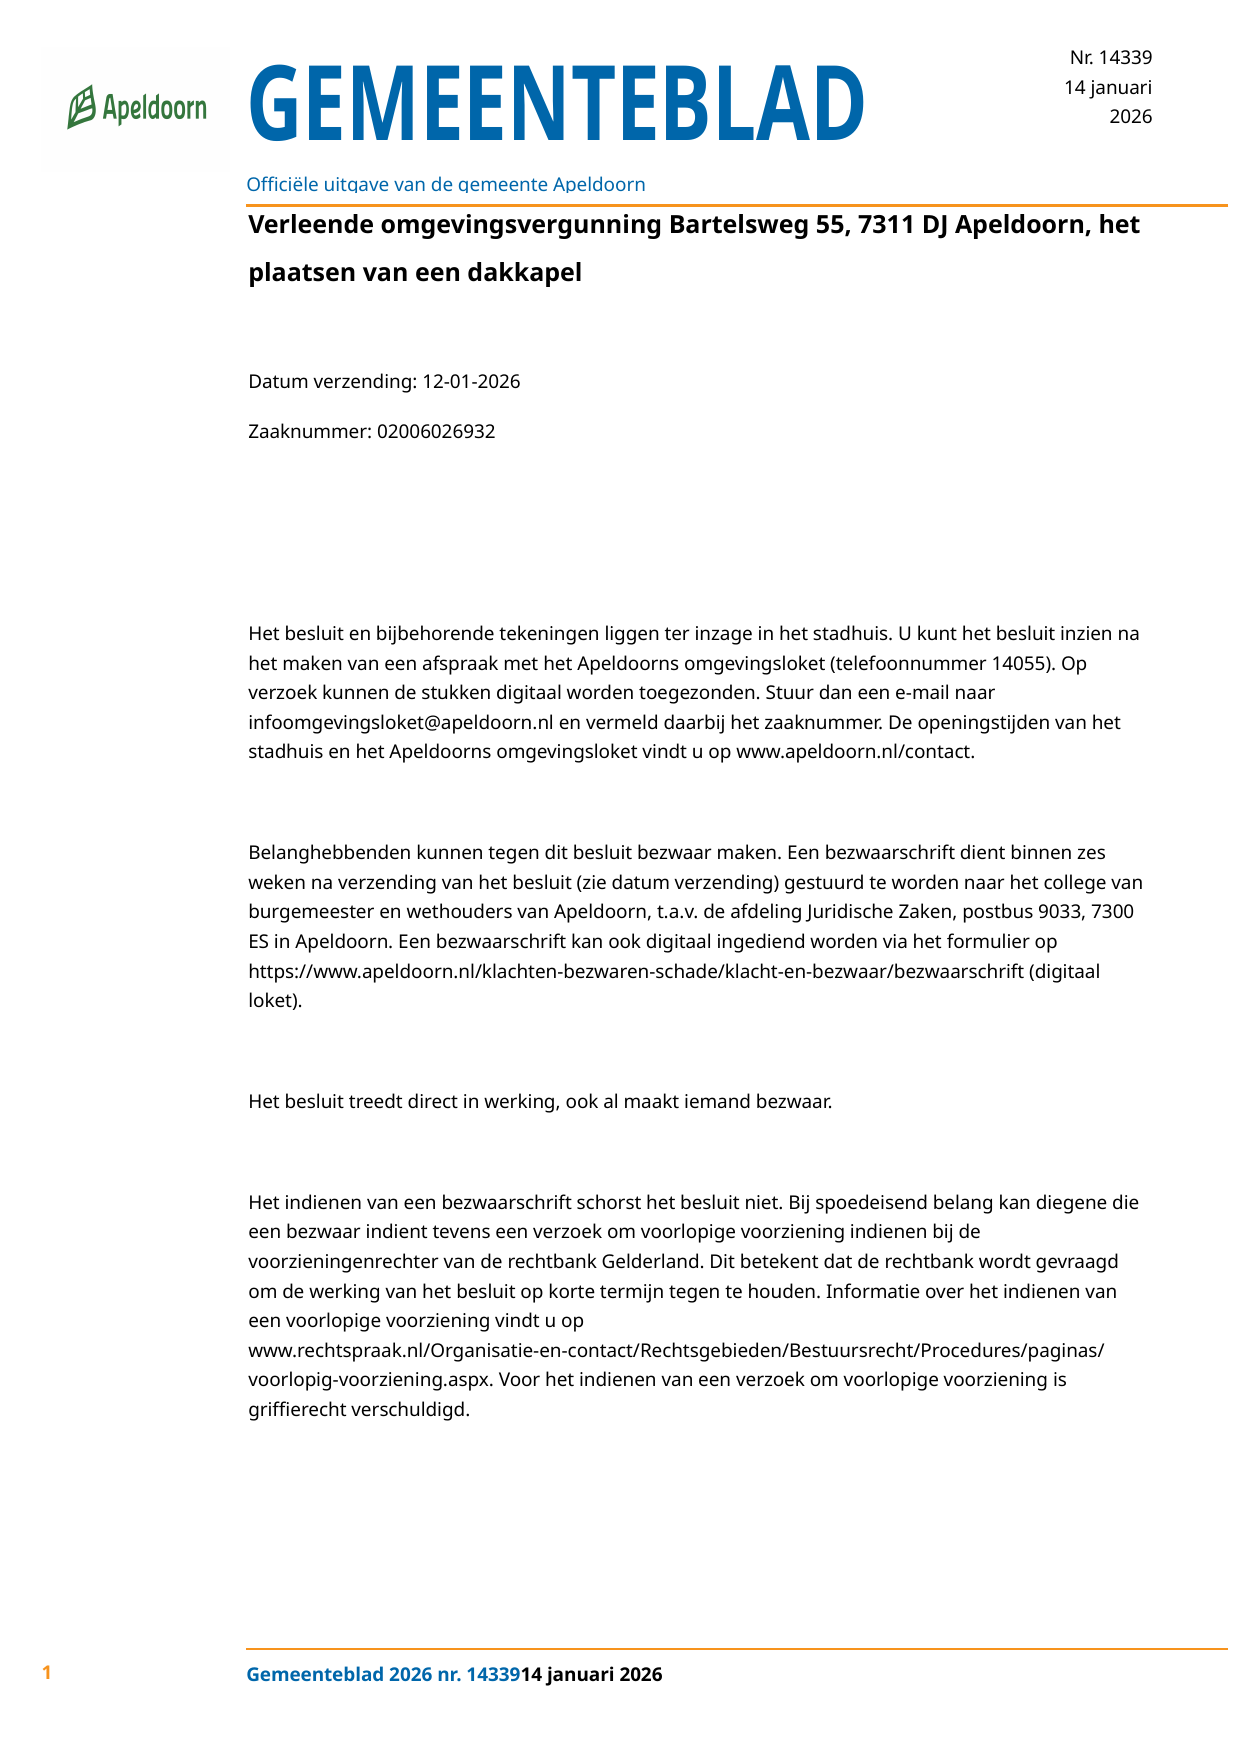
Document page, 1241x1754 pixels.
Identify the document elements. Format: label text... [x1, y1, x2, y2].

text Het besluit treedt direct in werking, ook al maakt iemand bezwaar. [248, 1088, 1152, 1114]
text Zaaknummer: 02006026932 [248, 419, 1152, 444]
text Verleende omgevingsvergunning Bartelsweg 55, 7311 DJ Apeldoorn, het plaatsen van een dakkapel [248, 207, 1152, 288]
text Datum verzending: 12-01-2026 [248, 368, 1152, 394]
text Belanghebbenden kunnen tegen dit besluit bezwaar maken. Een bezwaarschrift dient binnen zes weken na verzending van het besluit (zie datum verzending) gestuurd te worden naar het college van burgemeester en wethouders van Apeldoorn, t.a.v. de afdeling Juridische Zaken, postbus 9033, 7300 ES in Apeldoorn. Een bezwaarschrift kan ook digitaal ingediend worden via het formulier op https://www.apeldoorn.nl/klachten-bezwaren-schade/klacht-en-bezwaar/bezwaarschrift (digitaal loket). [248, 839, 1152, 1013]
text Het indienen van een bezwaarschrift schorst het besluit niet. Bij spoedeisend belang kan diegene die een bezwaar indient tevens een verzoek om voorlopige voorziening indienen bij de voorzieningenrechter van de rechtbank Gelderland. Dit betekent dat de rechtbank wordt gevraagd om de werking van het besluit op korte termijn tegen te houden. Informatie over het indienen van een voorlopige voorziening vindt u op www.rechtspraak.nl/Organisatie-en-contact/Rechtsgebieden/Bestuursrecht/Procedures/paginas/voorlopig-voorziening.aspx. Voor het indienen van een verzoek om voorlopige voorziening is griffierecht verschuldigd. [248, 1189, 1152, 1422]
text Het besluit en bijbehorende tekeningen liggen ter inzage in het stadhuis. U kunt het besluit inzien na het maken van een afspraak met het Apeldoorns omgevingsloket (telefoonnummer 14055). Op verzoek kunnen de stukken digitaal worden toegezonden. Stuur dan een e-mail naar infoomgevingsloket@apeldoorn.nl en vermeld daarbij het zaaknummer. De openingstijden van het stadhuis en het Apeldoorns omgevingsloket vindt u op www.apeldoorn.nl/contact. [248, 620, 1152, 764]
picture [41, 47, 231, 172]
